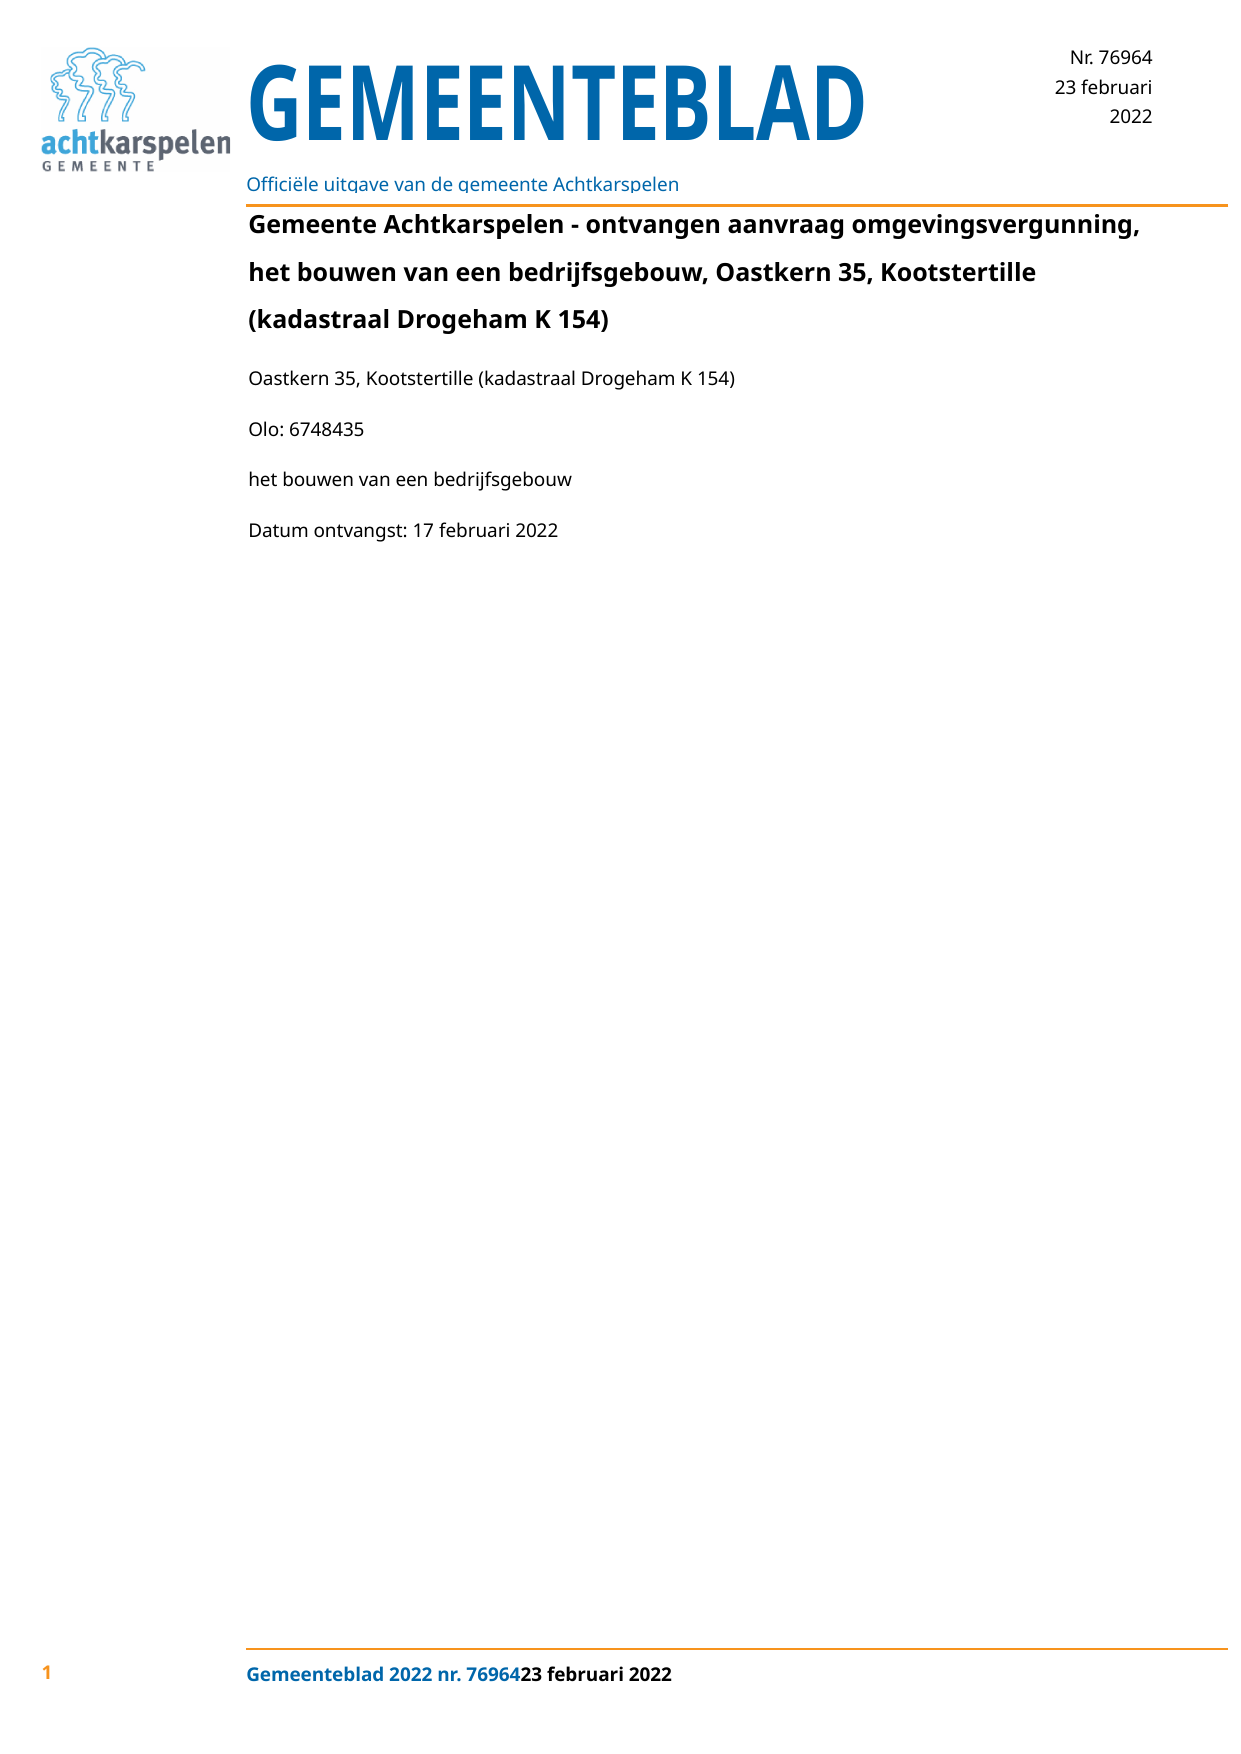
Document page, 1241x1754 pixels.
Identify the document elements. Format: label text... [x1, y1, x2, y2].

text Olo: 6748435 [248, 416, 1152, 442]
text Gemeente Achtkarspelen - ontvangen aanvraag omgevingsvergunning, het bouwen van een bedrijfsgebouw, Oastkern 35, Kootstertille (kadastraal Drogeham K 154) [248, 207, 1152, 336]
text Oastkern 35, Kootstertille (kadastraal Drogeham K 154) [248, 366, 1152, 391]
picture [41, 47, 231, 172]
text het bouwen van een bedrijfsgebouw [248, 466, 1152, 492]
text Datum ontvangst: 17 februari 2022 [248, 517, 1152, 542]
